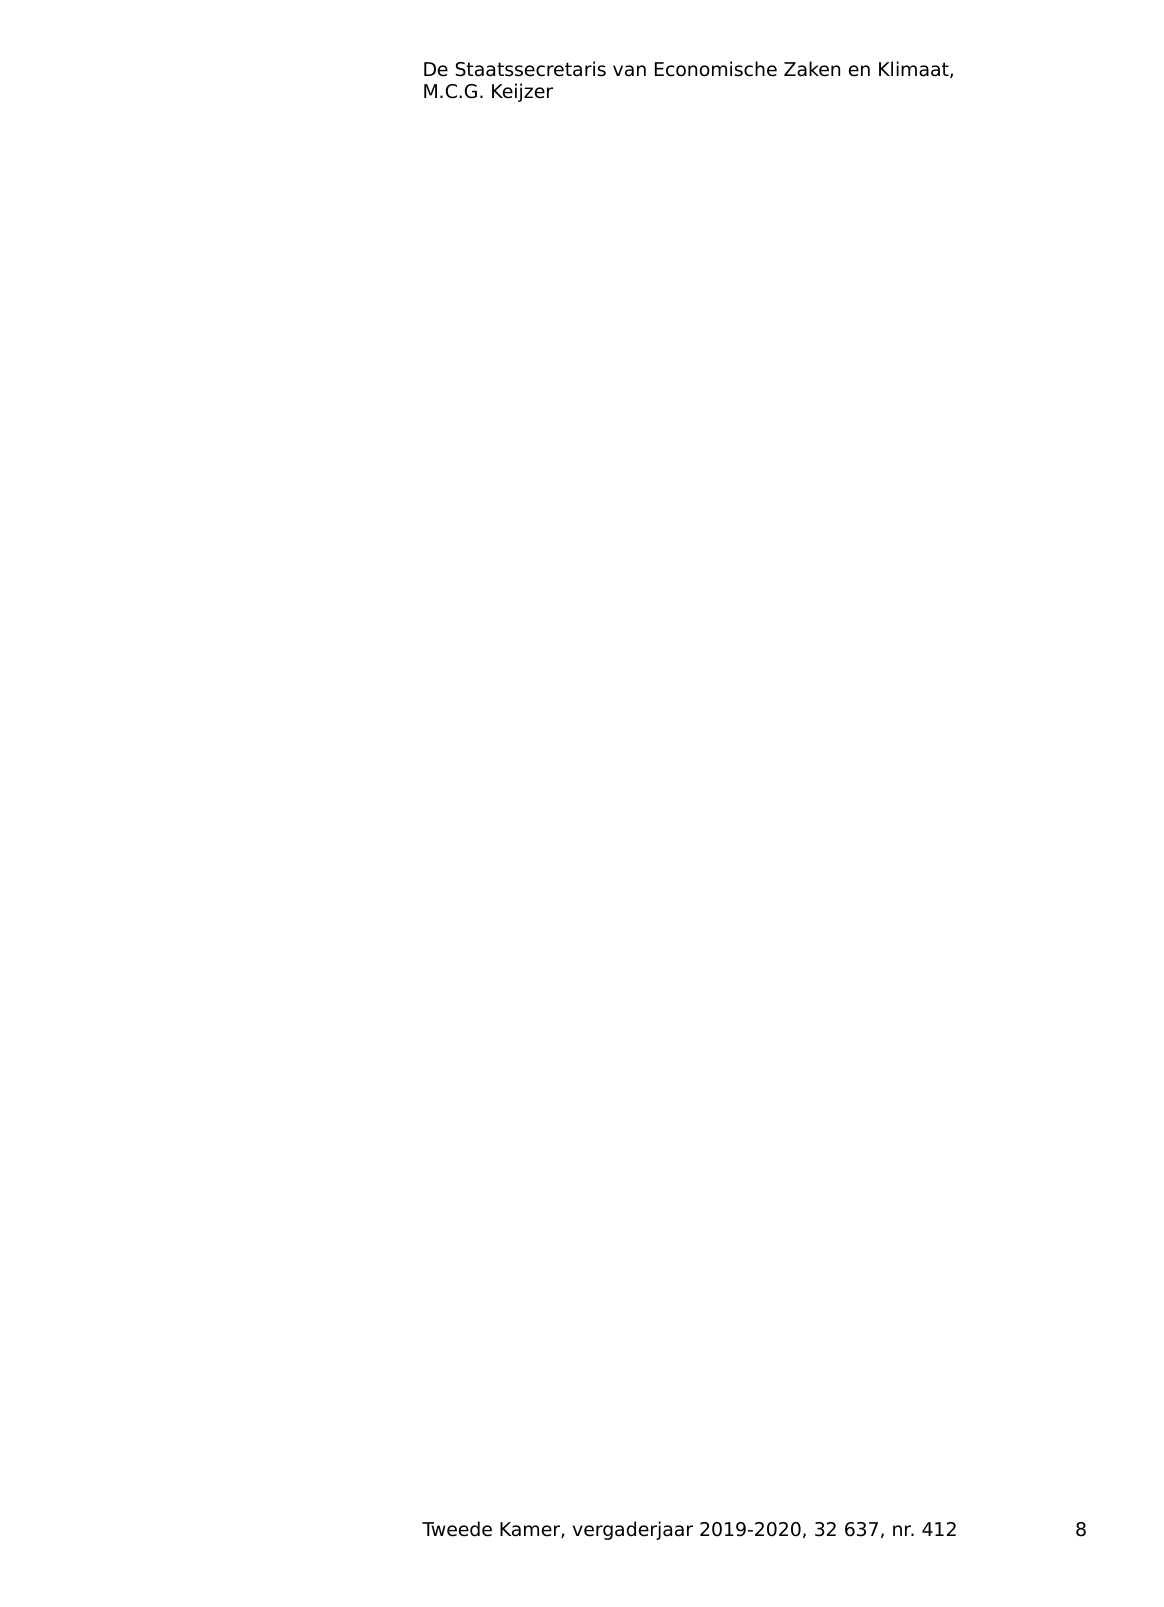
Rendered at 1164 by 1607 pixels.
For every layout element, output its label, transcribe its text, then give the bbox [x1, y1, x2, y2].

text De Staatssecretaris van Economische Zaken en Klimaat, M.C.G. Keijzer [422, 59, 1087, 103]
